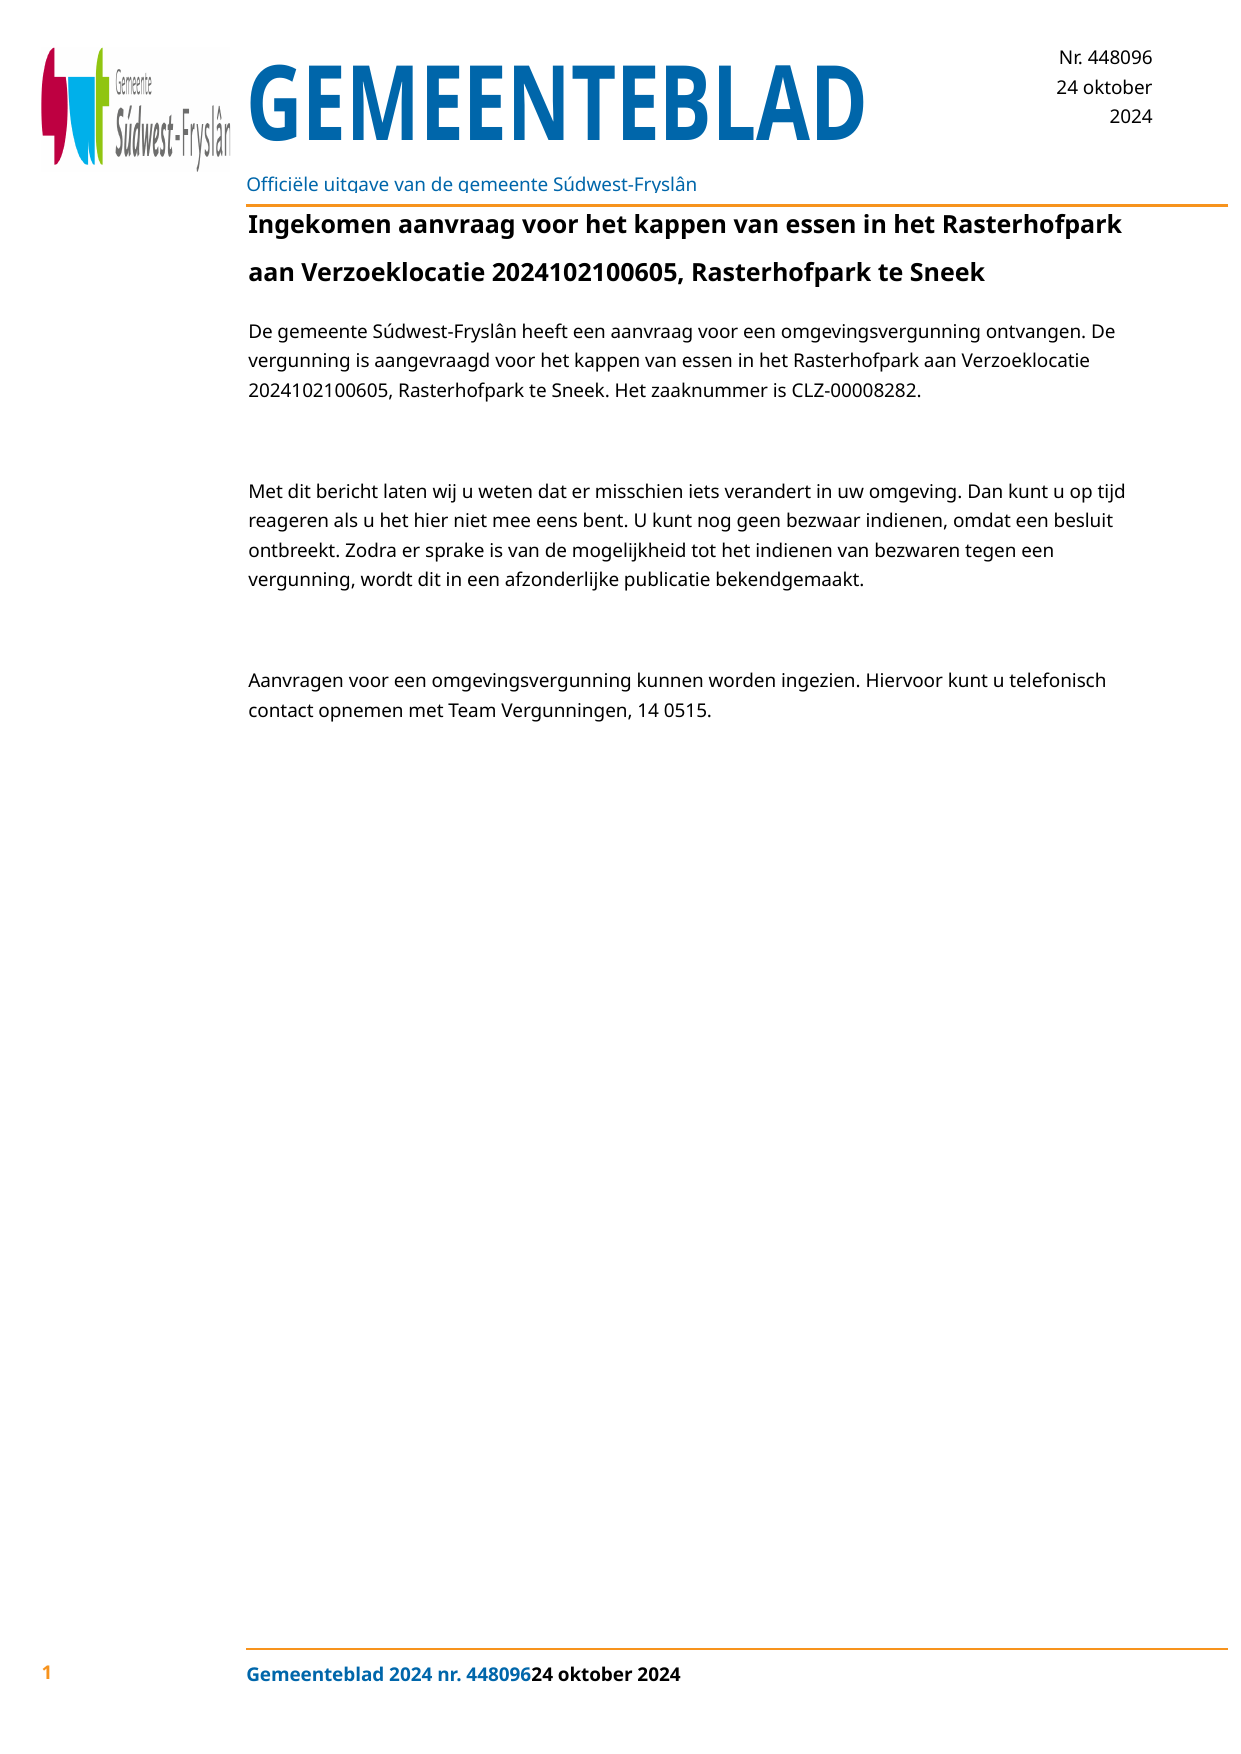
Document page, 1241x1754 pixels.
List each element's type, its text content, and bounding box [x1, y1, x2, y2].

text Ingekomen aanvraag voor het kappen van essen in het Rasterhofpark aan Verzoeklocatie 2024102100605, Rasterhofpark te Sneek [248, 207, 1152, 288]
picture [41, 47, 231, 172]
text Met dit bericht laten wij u weten dat er misschien iets verandert in uw omgeving. Dan kunt u op tijd reageren als u het hier niet mee eens bent. U kunt nog geen bezwaar indienen, omdat een besluit ontbreekt. Zodra er sprake is van de mogelijkheid tot het indienen van bezwaren tegen een vergunning, wordt dit in een afzonderlijke publicatie bekendgemaakt. [248, 478, 1152, 592]
text Aanvragen voor een omgevingsvergunning kunnen worden ingezien. Hiervoor kunt u telefonisch contact opnemen met Team Vergunningen, 14 0515. [248, 667, 1152, 723]
text De gemeente Súdwest-Fryslân heeft een aanvraag voor een omgevingsvergunning ontvangen. De vergunning is aangevraagd voor het kappen van essen in het Rasterhofpark aan Verzoeklocatie 2024102100605, Rasterhofpark te Sneek. Het zaaknummer is CLZ-00008282. [248, 318, 1152, 403]
